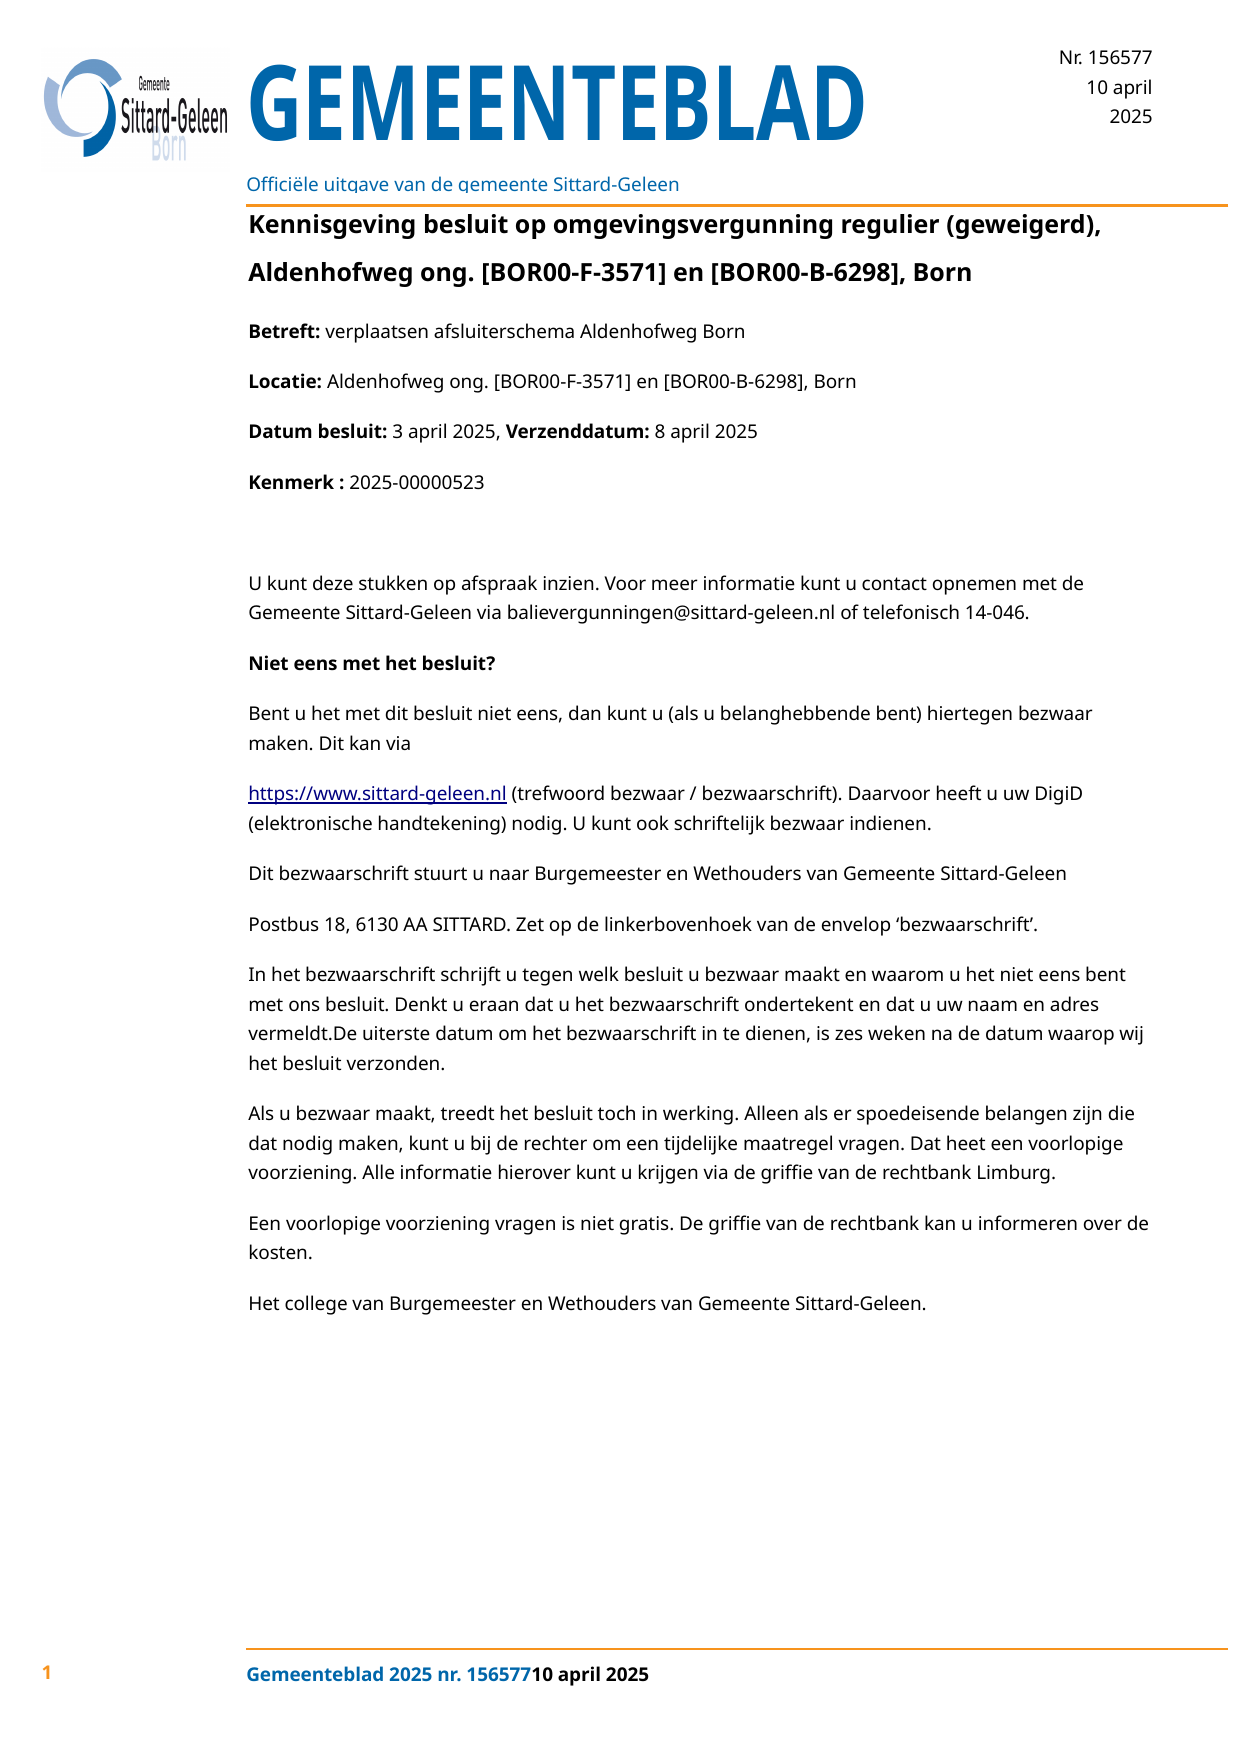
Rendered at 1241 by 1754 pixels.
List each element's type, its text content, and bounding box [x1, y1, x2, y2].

text Bent u het met dit besluit niet eens, dan kunt u (als u belanghebbende bent) hiertegen bezwaar maken. Dit kan via [248, 700, 1152, 756]
text Het college van Burgemeester en Wethouders van Gemeente Sittard-Geleen. [248, 1290, 1152, 1316]
text Postbus 18, 6130 AA SITTARD. Zet op de linkerbovenhoek van de envelop ‘bezwaarschrift’. [248, 911, 1152, 937]
text Dit bezwaarschrift stuurt u naar Burgemeester en Wethouders van Gemeente Sittard-Geleen [248, 860, 1152, 886]
text Datum besluit: 3 april 2025, Verzenddatum: 8 april 2025 [248, 419, 1152, 444]
text Als u bezwaar maakt, treedt het besluit toch in werking. Alleen als er spoedeisende belangen zijn die dat nodig maken, kunt u bij de rechter om een tijdelijke maatregel vragen. Dat heet een voorlopige voorziening. Alle informatie hierover kunt u krijgen via de griffie van de rechtbank Limburg. [248, 1100, 1152, 1185]
text Niet eens met het besluit? [248, 650, 1152, 676]
text Locatie: Aldenhofweg ong. [BOR00-F-3571] en [BOR00-B-6298], Born [248, 368, 1152, 394]
text https://www.sittard-geleen.nl (trefwoord bezwaar / bezwaarschrift). Daarvoor heeft u uw DigiD (elektronische handtekening) nodig. U kunt ook schriftelijk bezwaar indienen. [248, 780, 1152, 836]
text U kunt deze stukken op afspraak inzien. Voor meer informatie kunt u contact opnemen met de Gemeente Sittard-Geleen via balievergunningen@sittard-geleen.nl of telefonisch 14-046. [248, 570, 1152, 625]
text Een voorlopige voorziening vragen is niet gratis. De griffie van de rechtbank kan u informeren over de kosten. [248, 1210, 1152, 1265]
text In het bezwaarschrift schrijft u tegen welk besluit u bezwaar maakt en waarom u het niet eens bent met ons besluit. Denkt u eraan dat u het bezwaarschrift ondertekent en dat u uw naam en adres vermeldt.De uiterste datum om het bezwaarschrift in te dienen, is zes weken na de datum waarop wij het besluit verzonden. [248, 961, 1152, 1076]
text Kenmerk : 2025-00000523 [248, 469, 1152, 495]
text Betreft: verplaatsen afsluiterschema Aldenhofweg Born [248, 318, 1152, 344]
picture [41, 47, 231, 172]
text Kennisgeving besluit op omgevingsvergunning regulier (geweigerd), Aldenhofweg ong. [BOR00-F-3571] en [BOR00-B-6298], Born [248, 207, 1152, 288]
